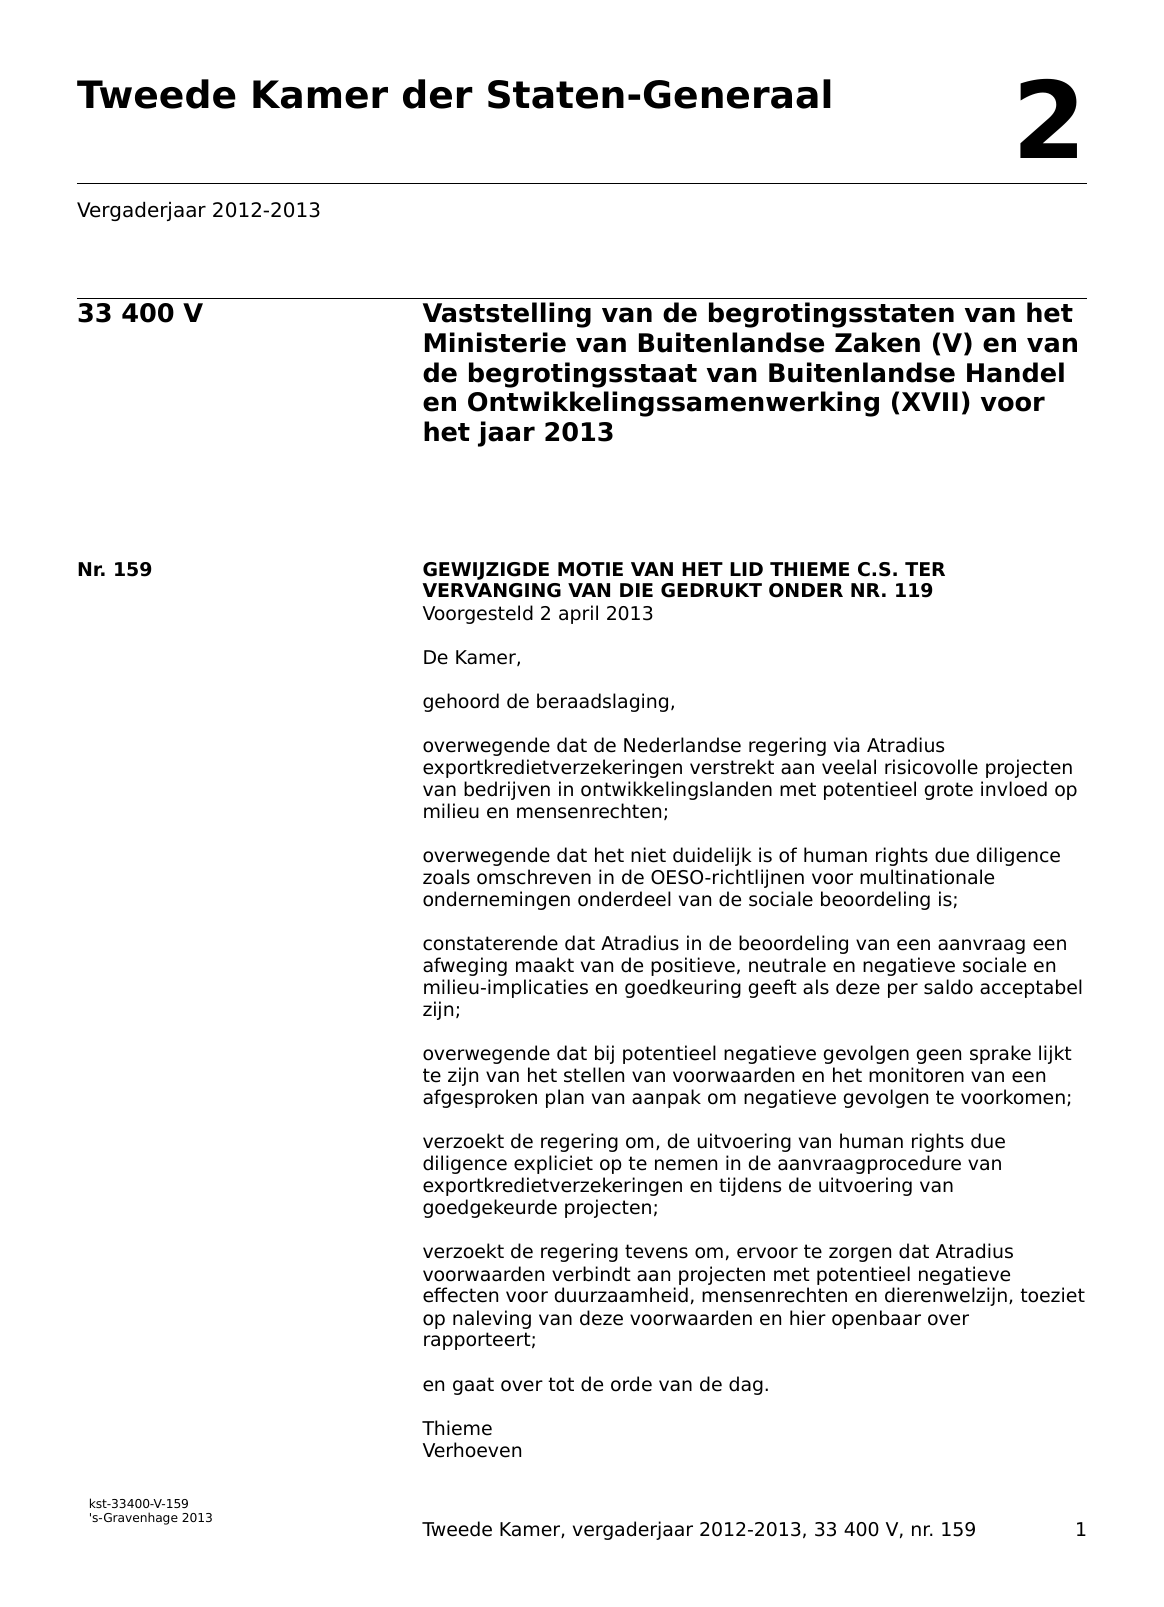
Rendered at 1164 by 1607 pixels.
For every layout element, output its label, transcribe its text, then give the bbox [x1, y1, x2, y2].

table_cell Vergaderjaar 2012-2013 [77, 184, 1087, 298]
subtitle Nr. 159 GEWIJZIGDE MOTIE VAN HET LID THIEME C.S. TER VERVANGING VAN DIE GEDRUKT ONDER NR. 119 [77, 558, 1087, 602]
text Voorgesteld 2 april 2013 [422, 602, 1087, 624]
text De Kamer, [422, 647, 1087, 668]
text verzoekt de regering tevens om, ervoor te zorgen dat Atradius voorwaarden verbindt aan projecten met potentieel negatieve effecten voor duurzaamheid, mensenrechten en dierenwelzijn, toeziet op naleving van deze voorwaarden en hier openbaar over rapporteert; [422, 1241, 1087, 1351]
table_header Tweede Kamer der Staten-Generaal [77, 59, 886, 183]
subtitle 33 400 V Vaststelling van de begrotingsstaten van het Ministerie van Buitenlandse Zaken (V) en van de begrotingsstaat van Buitenlandse Handel en Ontwikkelingssamenwerking (XVII) voor het jaar 2013 [77, 299, 1087, 447]
text overwegende dat de Nederlandse regering via Atradius exportkredietverzekeringen verstrekt aan veelal risicovolle projecten van bedrijven in ontwikkelingslanden met potentieel grote invloed op milieu en mensenrechten; [422, 735, 1087, 823]
table_header 2 [886, 59, 1087, 183]
text Thieme [422, 1418, 1087, 1440]
text Verhoeven [422, 1440, 1087, 1462]
text overwegende dat het niet duidelijk is of human rights due diligence zoals omschreven in de OESO-richtlijnen voor multinationale ondernemingen onderdeel van de sociale beoordeling is; [422, 845, 1087, 911]
text verzoekt de regering om, de uitvoering van human rights due diligence expliciet op te nemen in de aanvraagprocedure van exportkredietverzekeringen en tijdens de uitvoering van goedgekeurde projecten; [422, 1131, 1087, 1219]
text 's-Gravenhage 2013 [88, 1511, 323, 1525]
text en gaat over tot de orde van de dag. [422, 1373, 1087, 1396]
text kst-33400-V-159 [88, 1497, 323, 1511]
text gehoord de beraadslaging, [422, 691, 1087, 713]
text constaterende dat Atradius in de beoordeling van een aanvraag een afweging maakt van de positieve, neutrale en negatieve sociale en milieu-implicaties en goedkeuring geeft als deze per saldo acceptabel zijn; [422, 933, 1087, 1021]
text overwegende dat bij potentieel negatieve gevolgen geen sprake lijkt te zijn van het stellen van voorwaarden en het monitoren van een afgesproken plan van aanpak om negatieve gevolgen te voorkomen; [422, 1043, 1087, 1109]
